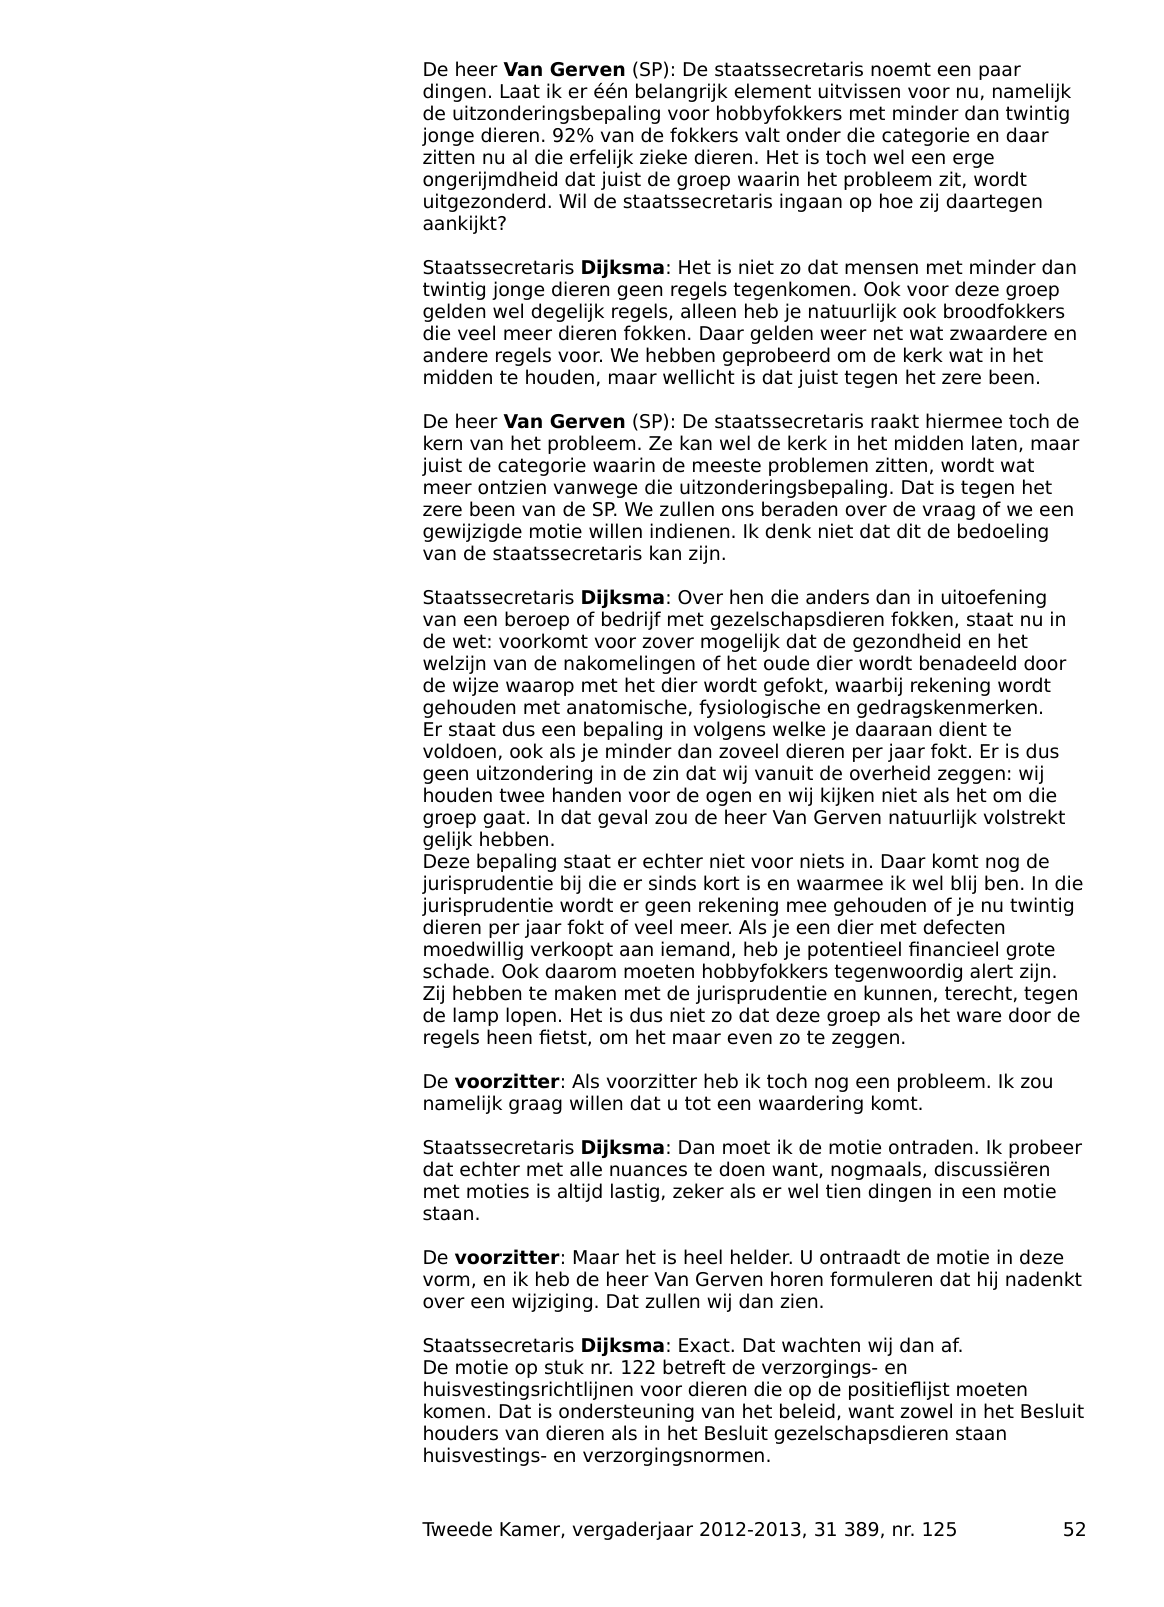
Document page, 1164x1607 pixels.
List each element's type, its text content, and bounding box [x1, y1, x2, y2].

text De heer Van Gerven (SP): De staatssecretaris raakt hiermee toch de kern van het probleem. Ze kan wel de kerk in het midden laten, maar juist de categorie waarin de meeste problemen zitten, wordt wat meer ontzien vanwege die uitzonderingsbepaling. Dat is tegen het zere been van de SP. We zullen ons beraden over de vraag of we een gewijzigde motie willen indienen. Ik denk niet dat dit de bedoeling van de staatssecretaris kan zijn. [422, 411, 1087, 565]
text Deze bepaling staat er echter niet voor niets in. Daar komt nog de jurisprudentie bij die er sinds kort is en waarmee ik wel blij ben. In die jurisprudentie wordt er geen rekening mee gehouden of je nu twintig dieren per jaar fokt of veel meer. Als je een dier met defecten moedwillig verkoopt aan iemand, heb je potentieel financieel grote schade. Ook daarom moeten hobbyfokkers tegenwoordig alert zijn. Zij hebben te maken met de jurisprudentie en kunnen, terecht, tegen de lamp lopen. Het is dus niet zo dat deze groep als het ware door de regels heen fietst, om het maar even zo te zeggen. [422, 851, 1087, 1049]
text De voorzitter: Maar het is heel helder. U ontraadt de motie in deze vorm, en ik heb de heer Van Gerven horen formuleren dat hij nadenkt over een wijziging. Dat zullen wij dan zien. [422, 1247, 1087, 1313]
text De motie op stuk nr. 122 betreft de verzorgings- en huisvestingsrichtlijnen voor dieren die op de positieflijst moeten komen. Dat is ondersteuning van het beleid, want zowel in het Besluit houders van dieren als in het Besluit gezelschapsdieren staan huisvestings- en verzorgingsnormen. [422, 1357, 1087, 1467]
text Staatssecretaris Dijksma: Over hen die anders dan in uitoefening van een beroep of bedrijf met gezelschapsdieren fokken, staat nu in de wet: voorkomt voor zover mogelijk dat de gezondheid en het welzijn van de nakomelingen of het oude dier wordt benadeeld door de wijze waarop met het dier wordt gefokt, waarbij rekening wordt gehouden met anatomische, fysiologische en gedragskenmerken. [422, 587, 1087, 719]
text De voorzitter: Als voorzitter heb ik toch nog een probleem. Ik zou namelijk graag willen dat u tot een waardering komt. [422, 1071, 1087, 1115]
text De heer Van Gerven (SP): De staatssecretaris noemt een paar dingen. Laat ik er één belangrijk element uitvissen voor nu, namelijk de uitzonderingsbepaling voor hobbyfokkers met minder dan twintig jonge dieren. 92% van de fokkers valt onder die categorie en daar zitten nu al die erfelijk zieke dieren. Het is toch wel een erge ongerijmdheid dat juist de groep waarin het probleem zit, wordt uitgezonderd. Wil de staatssecretaris ingaan op hoe zij daartegen aankijkt? [422, 59, 1087, 235]
text Er staat dus een bepaling in volgens welke je daaraan dient te voldoen, ook als je minder dan zoveel dieren per jaar fokt. Er is dus geen uitzondering in de zin dat wij vanuit de overheid zeggen: wij houden twee handen voor de ogen en wij kijken niet als het om die groep gaat. In dat geval zou de heer Van Gerven natuurlijk volstrekt gelijk hebben. [422, 719, 1087, 851]
text Staatssecretaris Dijksma: Dan moet ik de motie ontraden. Ik probeer dat echter met alle nuances te doen want, nogmaals, discussiëren met moties is altijd lastig, zeker als er wel tien dingen in een motie staan. [422, 1137, 1087, 1225]
text Staatssecretaris Dijksma: Het is niet zo dat mensen met minder dan twintig jonge dieren geen regels tegenkomen. Ook voor deze groep gelden wel degelijk regels, alleen heb je natuurlijk ook broodfokkers die veel meer dieren fokken. Daar gelden weer net wat zwaardere en andere regels voor. We hebben geprobeerd om de kerk wat in het midden te houden, maar wellicht is dat juist tegen het zere been. [422, 257, 1087, 389]
text Staatssecretaris Dijksma: Exact. Dat wachten wij dan af. [422, 1335, 1087, 1357]
